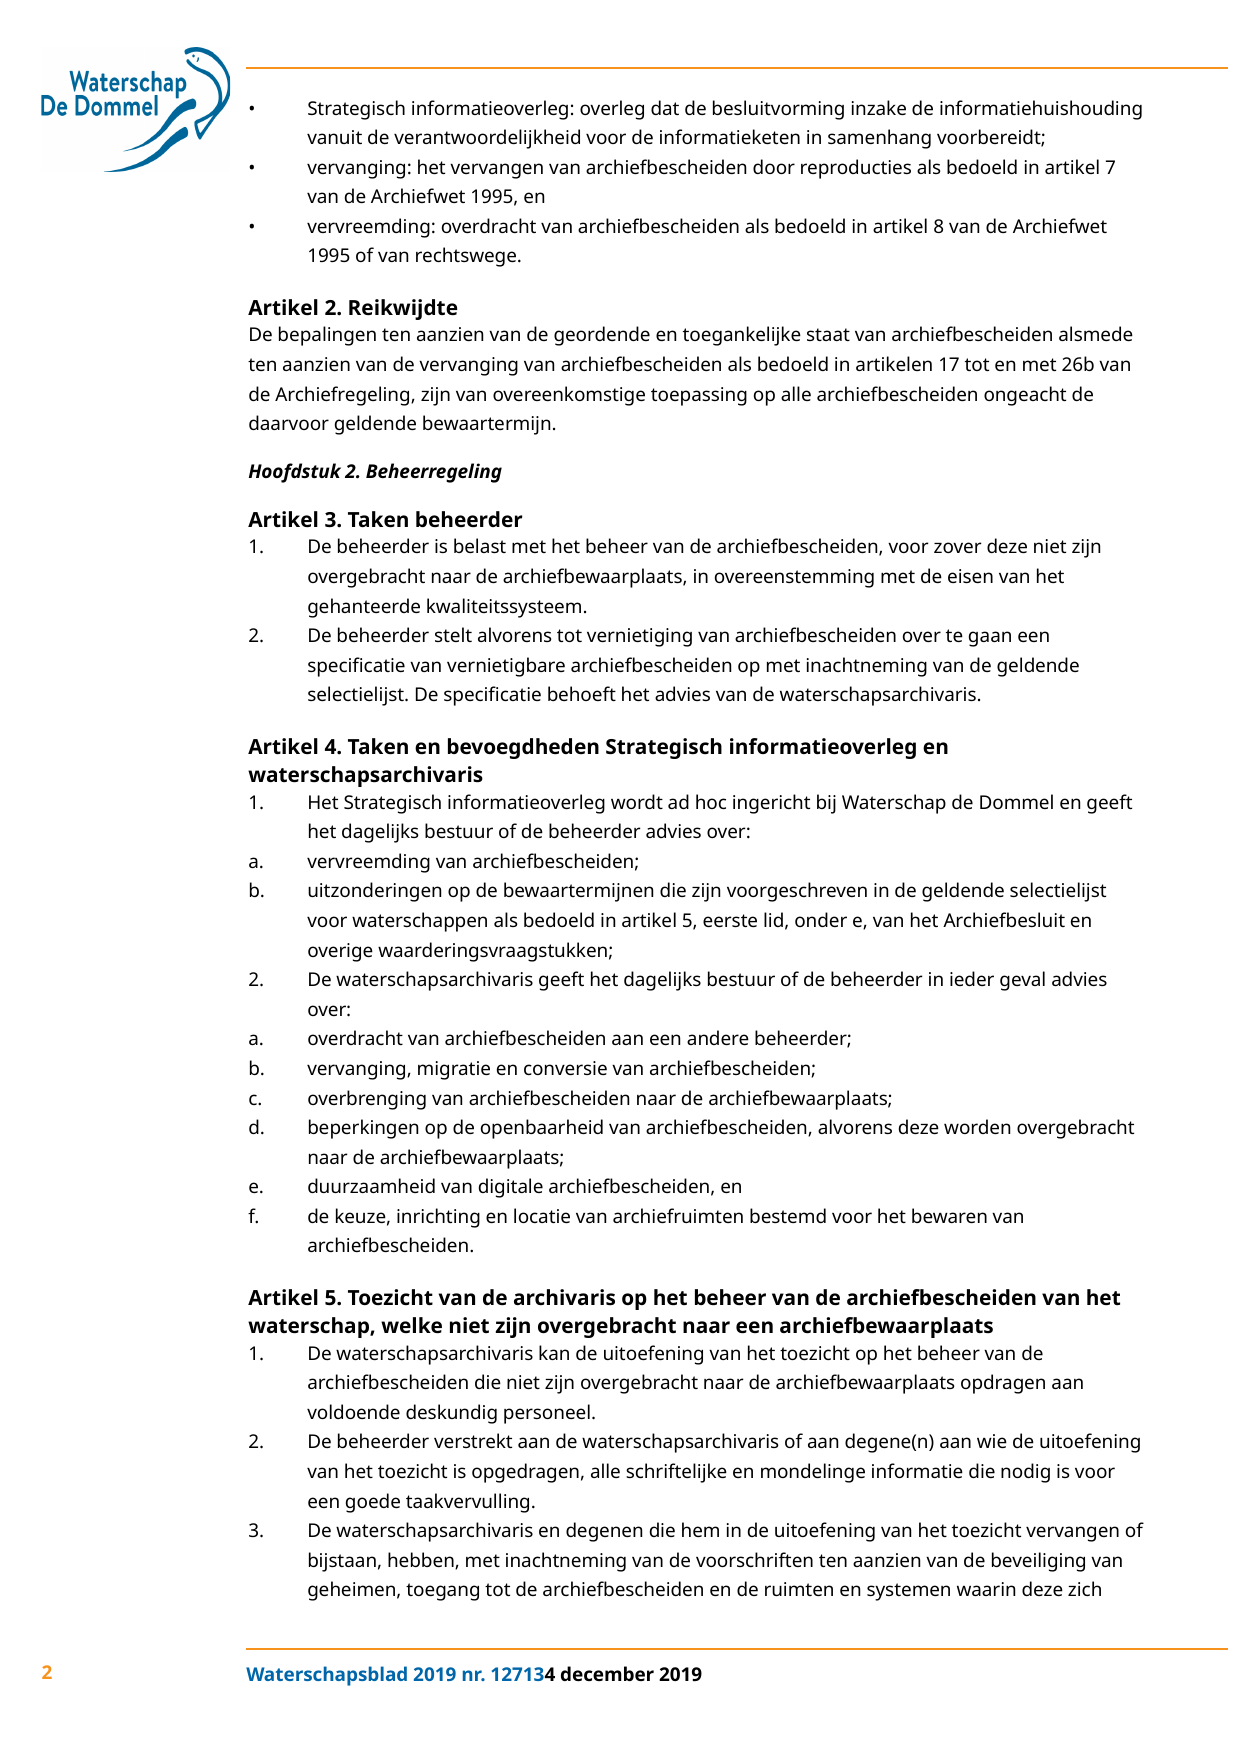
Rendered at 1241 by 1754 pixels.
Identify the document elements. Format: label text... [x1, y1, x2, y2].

list vervreemding van archiefbescheiden; [248, 848, 1152, 874]
text Artikel 4. Taken en bevoegdheden Strategisch informatieoverleg en waterschapsarchivaris [248, 732, 1152, 789]
list De waterschapsarchivaris geeft het dagelijks bestuur of de beheerder in ieder geval advies over: [248, 966, 1152, 1022]
picture [45, 99, 51, 111]
list De waterschapsarchivaris en degenen die hem in de uitoefening van het toezicht vervangen of bijstaan, hebben, met inachtneming van de voorschriften ten aanzien van de beveiliging van geheimen, toegang tot de archiefbescheiden en de ruimten en systemen waarin deze zich [248, 1517, 1152, 1602]
text Artikel 2. Reikwijdte [248, 293, 1152, 322]
list De beheerder verstrekt aan de waterschapsarchivaris of aan degene(n) aan wie de uitoefening van het toezicht is opgedragen, alle schriftelijke en mondelinge informatie die nodig is voor een goede taakvervulling. [248, 1429, 1152, 1513]
list de keuze, inrichting en locatie van archiefruimten bestemd voor het bewaren van archiefbescheiden. [248, 1203, 1152, 1258]
text Hoofdstuk 2. Beheerregeling [248, 456, 1152, 484]
list vervreemding: overdracht van archiefbescheiden als bedoeld in artikel 8 van de Archiefwet 1995 of van rechtswege. [248, 213, 1152, 268]
list overbrenging van archiefbescheiden naar de archiefbewaarplaats; [248, 1085, 1152, 1110]
list De waterschapsarchivaris kan de uitoefening van het toezicht op het beheer van de archiefbescheiden die niet zijn overgebracht naar de archiefbewaarplaats opdragen aan voldoende deskundig personeel. [248, 1340, 1152, 1425]
list overdracht van archiefbescheiden aan een andere beheerder; [248, 1026, 1152, 1051]
list De beheerder is belast met het beheer van de archiefbescheiden, voor zover deze niet zijn overgebracht naar de archiefbewaarplaats, in overeenstemming met de eisen van het gehanteerde kwaliteitssysteem. [248, 534, 1152, 618]
list uitzonderingen op de bewaartermijnen die zijn voorgeschreven in de geldende selectielijst voor waterschappen als bedoeld in artikel 5, eerste lid, onder e, van het Archiefbesluit en overige waarderingsvraagstukken; [248, 878, 1152, 962]
text Artikel 3. Taken beheerder [248, 505, 1152, 534]
text De bepalingen ten aanzien van de geordende en toegankelijke staat van archiefbescheiden alsmede ten aanzien van de vervanging van archiefbescheiden als bedoeld in artikelen 17 tot en met 26b van de Archiefregeling, zijn van overeenkomstige toepassing op alle archiefbescheiden ongeacht de daarvoor geldende bewaartermijn. [248, 322, 1152, 436]
list vervanging, migratie en conversie van archiefbescheiden; [248, 1055, 1152, 1081]
list Strategisch informatieoverleg: overleg dat de besluitvorming inzake de informatiehuishouding vanuit de verantwoordelijkheid voor de informatieketen in samenhang voorbereidt; [248, 95, 1152, 150]
list Het Strategisch informatieoverleg wordt ad hoc ingericht bij Waterschap de Dommel en geeft het dagelijks bestuur of de beheerder advies over: [248, 789, 1152, 844]
list beperkingen op de openbaarheid van archiefbescheiden, alvorens deze worden overgebracht naar de archiefbewaarplaats; [248, 1114, 1152, 1169]
picture [204, 47, 231, 76]
text Artikel 5. Toezicht van de archivaris op het beheer van de archiefbescheiden van het waterschap, welke niet zijn overgebracht naar een archiefbewaarplaats [248, 1283, 1152, 1340]
list duurzaamheid van digitale archiefbescheiden, en [248, 1173, 1152, 1199]
list De beheerder stelt alvorens tot vernietiging van archiefbescheiden over te gaan een specificatie van vernietigbare archiefbescheiden op met inachtneming van de geldende selectielijst. De specificatie behoeft het advies van de waterschapsarchivaris. [248, 622, 1152, 707]
picture [41, 47, 231, 172]
list vervanging: het vervangen van archiefbescheiden door reproducties als bedoeld in artikel 7 van de Archiefwet 1995, en [248, 154, 1152, 209]
picture [198, 118, 210, 131]
